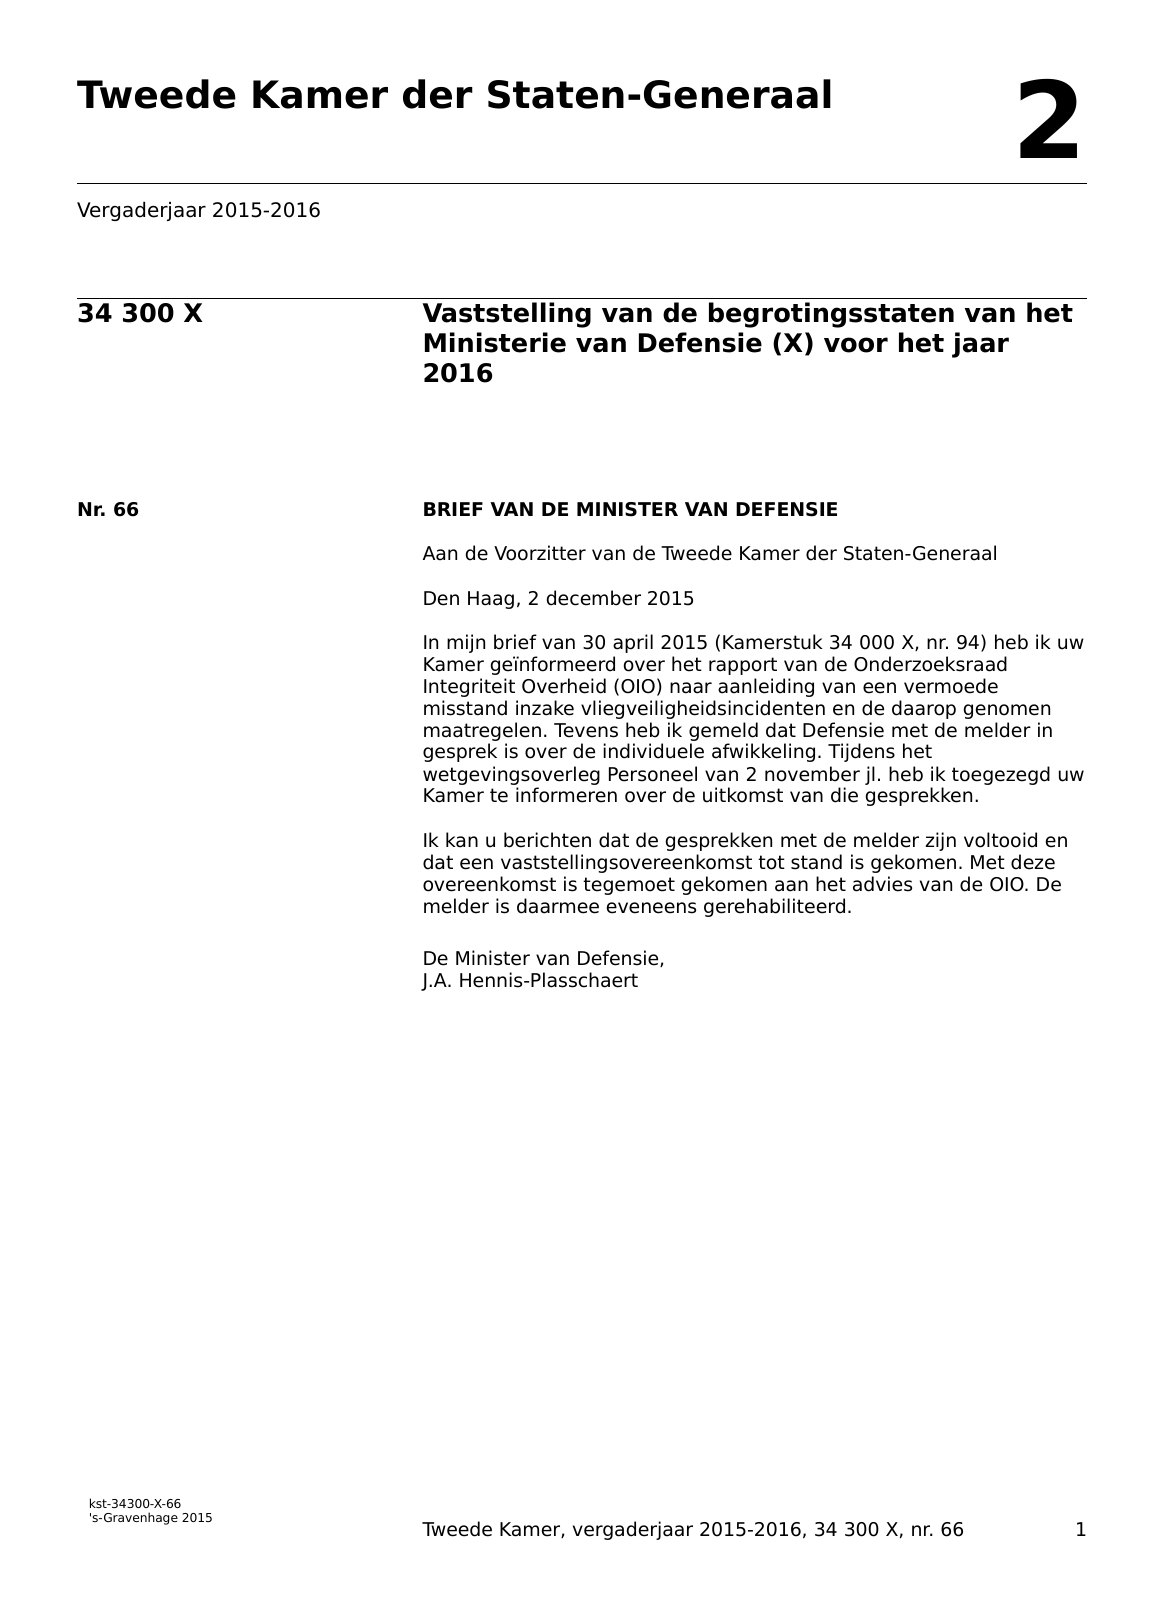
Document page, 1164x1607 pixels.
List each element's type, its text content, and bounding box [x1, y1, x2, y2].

text Den Haag, 2 december 2015 [422, 587, 1087, 609]
table_header 2 [886, 59, 1087, 183]
subtitle 34 300 X Vaststelling van de begrotingsstaten van het Ministerie van Defensie (X) voor het jaar 2016 [77, 299, 1087, 388]
table_cell Vergaderjaar 2015-2016 [77, 184, 1087, 298]
text Aan de Voorzitter van de Tweede Kamer der Staten-Generaal [422, 543, 1087, 565]
text 's-Gravenhage 2015 [88, 1511, 323, 1525]
table_header Tweede Kamer der Staten-Generaal [77, 59, 886, 183]
text De Minister van Defensie, J.A. Hennis-Plasschaert [422, 947, 1087, 991]
subtitle Nr. 66 BRIEF VAN DE MINISTER VAN DEFENSIE [77, 499, 1087, 521]
text Ik kan u berichten dat de gesprekken met de melder zijn voltooid en dat een vaststellingsovereenkomst tot stand is gekomen. Met deze overeenkomst is tegemoet gekomen aan het advies van de OIO. De melder is daarmee eveneens gerehabiliteerd. [422, 829, 1087, 917]
text In mijn brief van 30 april 2015 (Kamerstuk 34 000 X, nr. 94) heb ik uw Kamer geïnformeerd over het rapport van de Onderzoeksraad Integriteit Overheid (OIO) naar aanleiding van een vermoede misstand inzake vliegveiligheidsincidenten en de daarop genomen maatregelen. Tevens heb ik gemeld dat Defensie met de melder in gesprek is over de individuele afwikkeling. Tijdens het wetgevingsoverleg Personeel van 2 november jl. heb ik toegezegd uw Kamer te informeren over de uitkomst van die gesprekken. [422, 632, 1087, 807]
text kst-34300-X-66 [88, 1497, 323, 1511]
